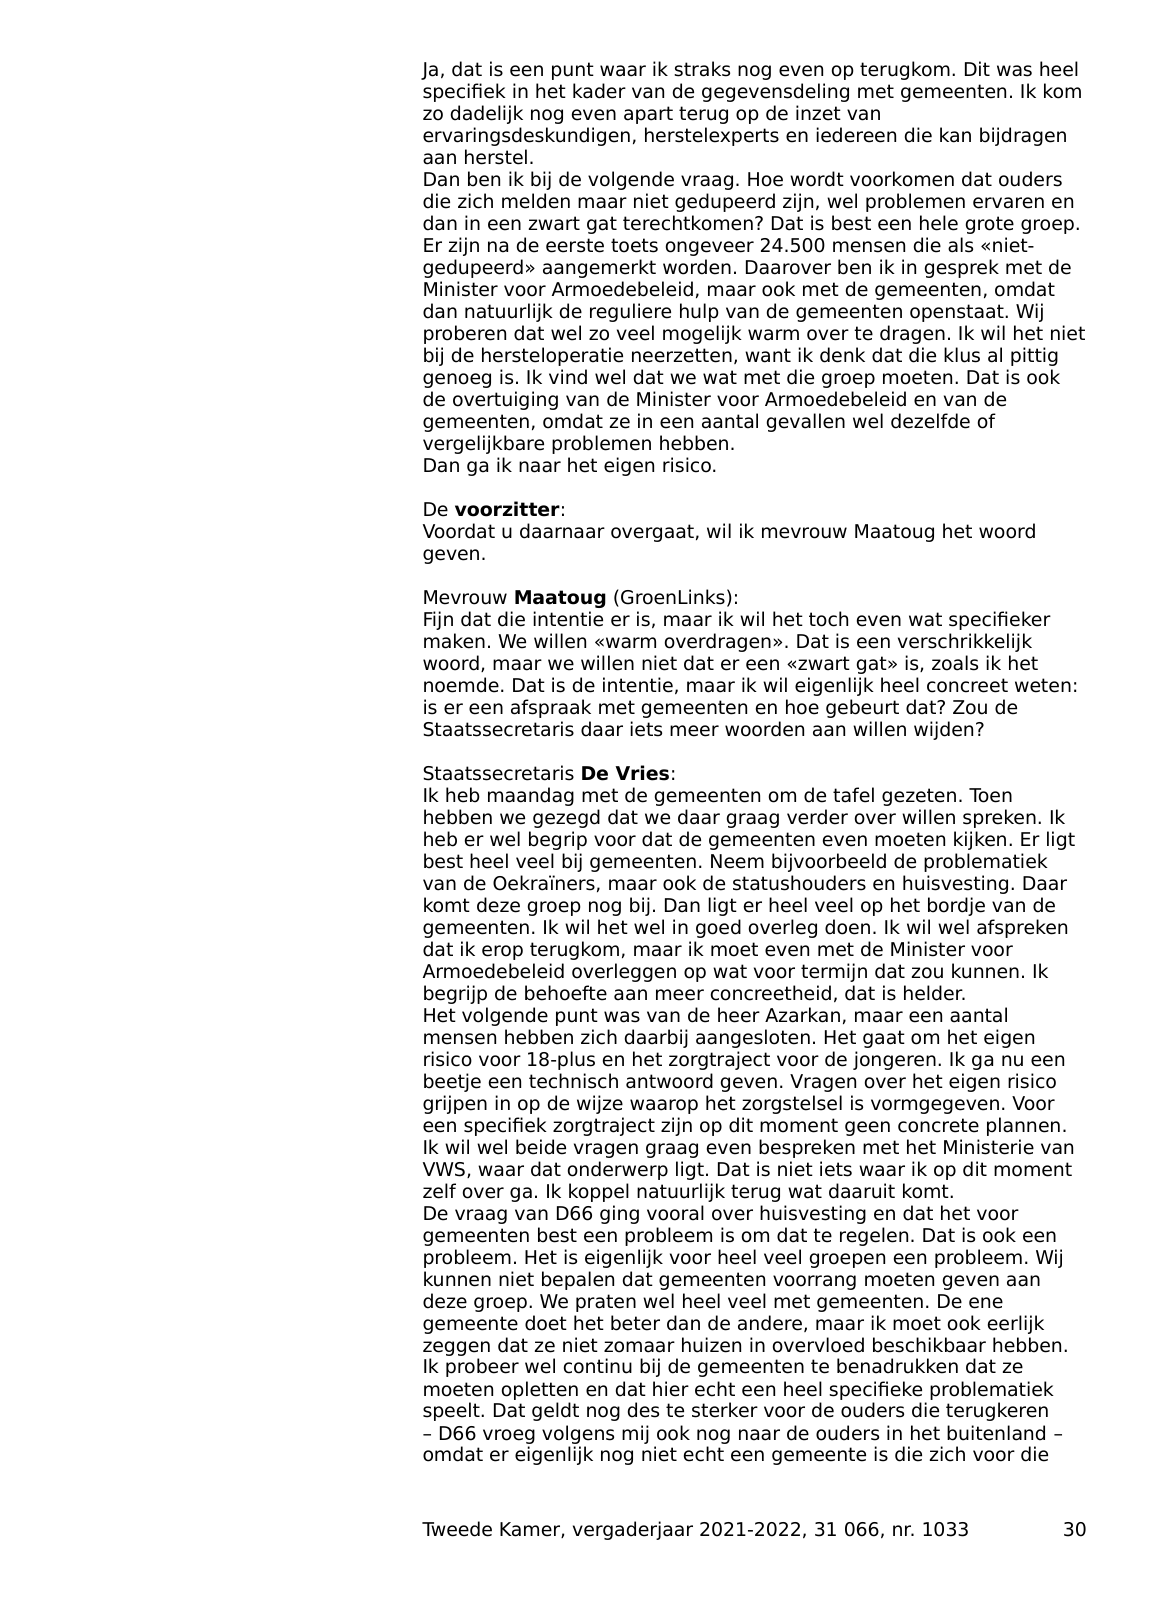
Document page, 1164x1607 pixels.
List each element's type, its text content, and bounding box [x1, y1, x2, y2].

text Het volgende punt was van de heer Azarkan, maar een aantal mensen hebben zich daarbij aangesloten. Het gaat om het eigen risico voor 18-plus en het zorgtraject voor de jongeren. Ik ga nu een beetje een technisch antwoord geven. Vragen over het eigen risico grijpen in op de wijze waarop het zorgstelsel is vormgegeven. Voor een specifiek zorgtraject zijn op dit moment geen concrete plannen. Ik wil wel beide vragen graag even bespreken met het Ministerie van VWS, waar dat onderwerp ligt. Dat is niet iets waar ik op dit moment zelf over ga. Ik koppel natuurlijk terug wat daaruit komt. [422, 1005, 1087, 1203]
text Dan ben ik bij de volgende vraag. Hoe wordt voorkomen dat ouders die zich melden maar niet gedupeerd zijn, wel problemen ervaren en dan in een zwart gat terechtkomen? Dat is best een hele grote groep. Er zijn na de eerste toets ongeveer 24.500 mensen die als «niet-gedupeerd» aangemerkt worden. Daarover ben ik in gesprek met de Minister voor Armoedebeleid, maar ook met de gemeenten, omdat dan natuurlijk de reguliere hulp van de gemeenten openstaat. Wij proberen dat wel zo veel mogelijk warm over te dragen. Ik wil het niet bij de hersteloperatie neerzetten, want ik denk dat die klus al pittig genoeg is. Ik vind wel dat we wat met die groep moeten. Dat is ook de overtuiging van de Minister voor Armoedebeleid en van de gemeenten, omdat ze in een aantal gevallen wel dezelfde of vergelijkbare problemen hebben. [422, 169, 1087, 455]
text De vraag van D66 ging vooral over huisvesting en dat het voor gemeenten best een probleem is om dat te regelen. Dat is ook een probleem. Het is eigenlijk voor heel veel groepen een probleem. Wij kunnen niet bepalen dat gemeenten voorrang moeten geven aan deze groep. We praten wel heel veel met gemeenten. De ene gemeente doet het beter dan de andere, maar ik moet ook eerlijk zeggen dat ze niet zomaar huizen in overvloed beschikbaar hebben. Ik probeer wel continu bij de gemeenten te benadrukken dat ze moeten opletten en dat hier echt een heel specifieke problematiek speelt. Dat geldt nog des te sterker voor de ouders die terugkeren – D66 vroeg volgens mij ook nog naar de ouders in het buitenland – omdat er eigenlijk nog niet echt een gemeente is die zich voor die [422, 1203, 1087, 1466]
text Ik heb maandag met de gemeenten om de tafel gezeten. Toen hebben we gezegd dat we daar graag verder over willen spreken. Ik heb er wel begrip voor dat de gemeenten even moeten kijken. Er ligt best heel veel bij gemeenten. Neem bijvoorbeeld de problematiek van de Oekraïners, maar ook de statushouders en huisvesting. Daar komt deze groep nog bij. Dan ligt er heel veel op het bordje van de gemeenten. Ik wil het wel in goed overleg doen. Ik wil wel afspreken dat ik erop terugkom, maar ik moet even met de Minister voor Armoedebeleid overleggen op wat voor termijn dat zou kunnen. Ik begrijp de behoefte aan meer concreetheid, dat is helder. [422, 785, 1087, 1005]
text Mevrouw Maatoug (GroenLinks): [422, 587, 1087, 609]
text De voorzitter: [422, 499, 1087, 521]
text Voordat u daarnaar overgaat, wil ik mevrouw Maatoug het woord geven. [422, 521, 1087, 565]
text Fijn dat die intentie er is, maar ik wil het toch even wat specifieker maken. We willen «warm overdragen». Dat is een verschrikkelijk woord, maar we willen niet dat er een «zwart gat» is, zoals ik het noemde. Dat is de intentie, maar ik wil eigenlijk heel concreet weten: is er een afspraak met gemeenten en hoe gebeurt dat? Zou de Staatssecretaris daar iets meer woorden aan willen wijden? [422, 609, 1087, 741]
text Staatssecretaris De Vries: [422, 763, 1087, 785]
text Ja, dat is een punt waar ik straks nog even op terugkom. Dit was heel specifiek in het kader van de gegevensdeling met gemeenten. Ik kom zo dadelijk nog even apart terug op de inzet van ervaringsdeskundigen, herstelexperts en iedereen die kan bijdragen aan herstel. [422, 59, 1087, 169]
text Dan ga ik naar het eigen risico. [422, 455, 1087, 477]
